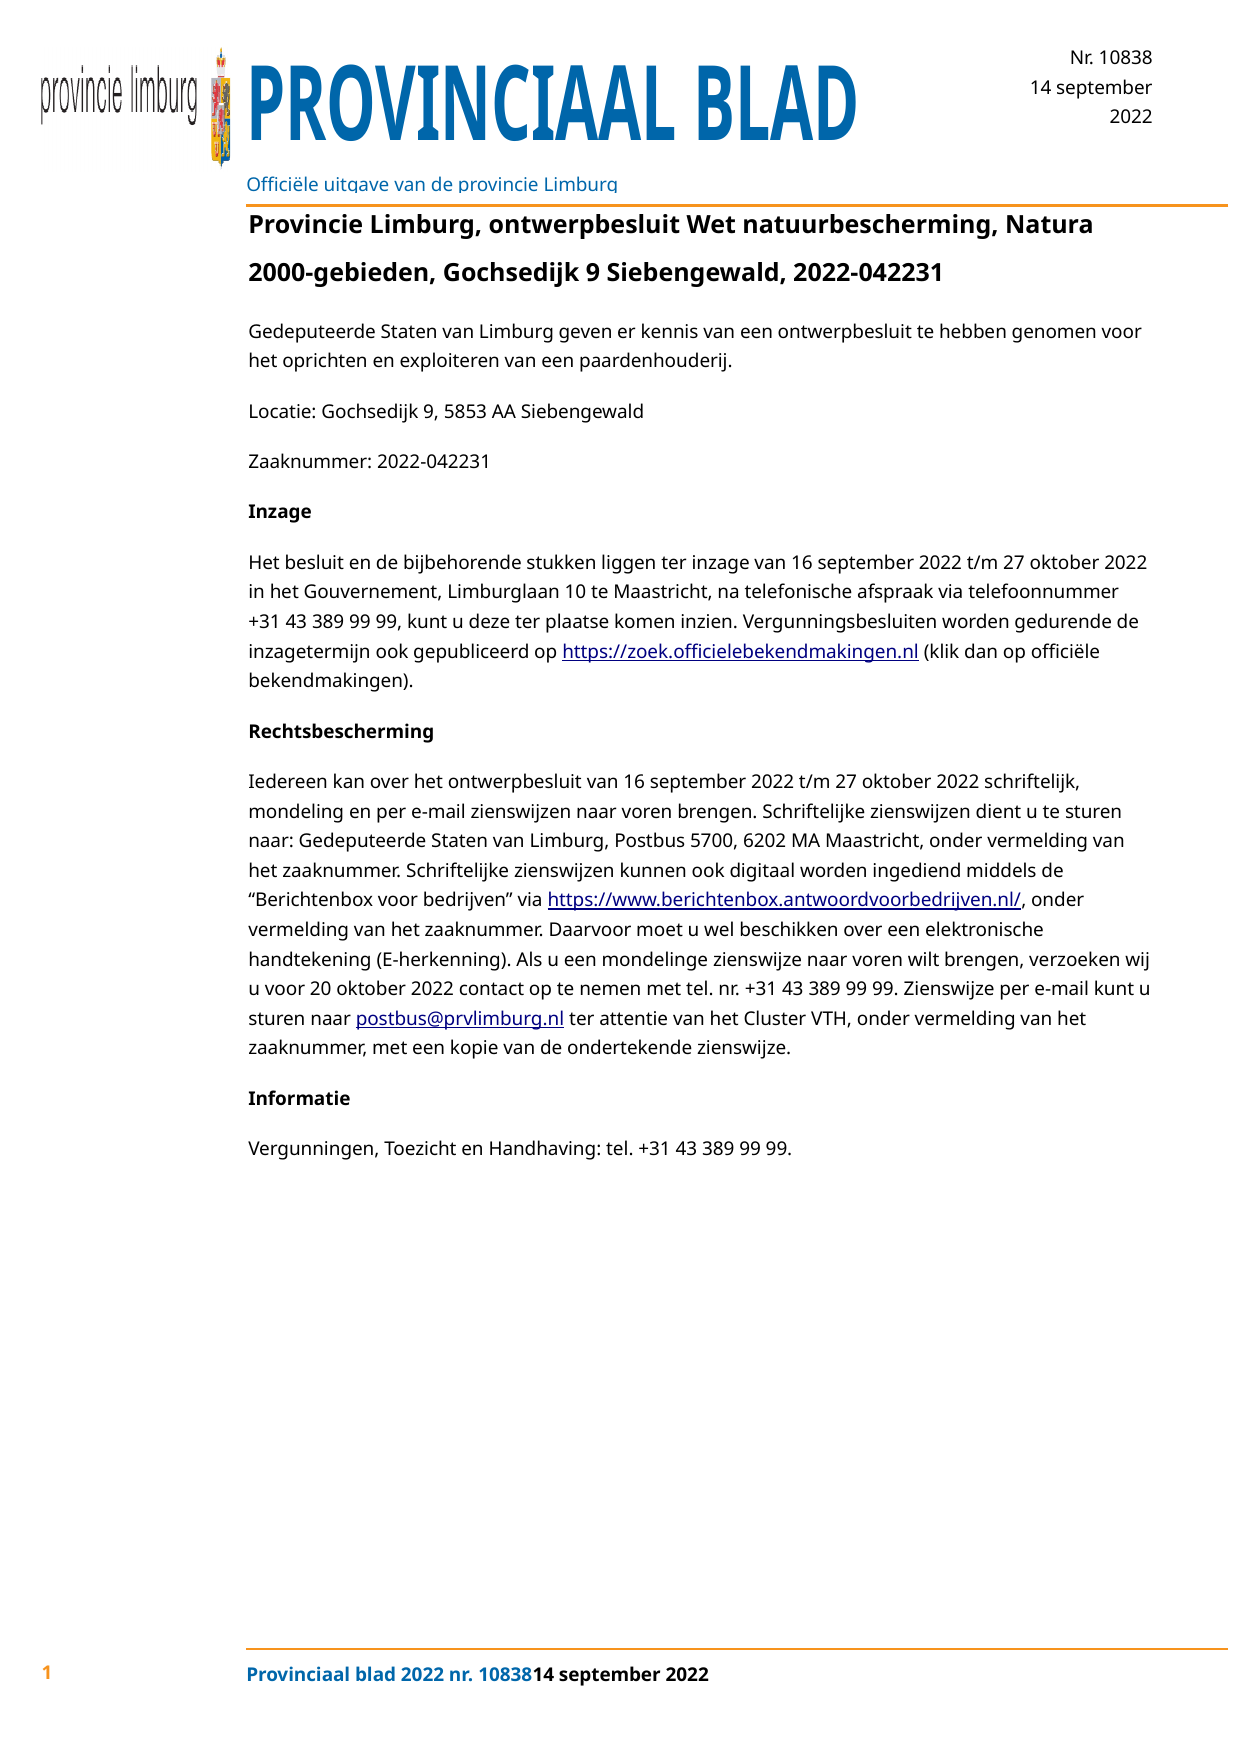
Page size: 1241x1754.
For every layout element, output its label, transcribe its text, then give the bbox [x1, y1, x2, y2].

text Locatie: Gochsedijk 9, 5853 AA Siebengewald [248, 398, 1152, 424]
text Inzage [248, 499, 1152, 524]
text Het besluit en de bijbehorende stukken liggen ter inzage van 16 september 2022 t/m 27 oktober 2022 in het Gouvernement, Limburglaan 10 te Maastricht, na telefonische afspraak via telefoonnummer +31 43 389 99 99, kunt u deze ter plaatse komen inzien. Vergunningsbesluiten worden gedurende de inzagetermijn ook gepubliceerd op https://zoek.officielebekendmakingen.nl (klik dan op officiële bekendmakingen). [248, 549, 1152, 693]
picture [41, 47, 231, 172]
text Vergunningen, Toezicht en Handhaving: tel. +31 43 389 99 99. [248, 1135, 1152, 1161]
text Informatie [248, 1085, 1152, 1111]
text Rechtsbescherming [248, 718, 1152, 744]
text Iedereen kan over het ontwerpbesluit van 16 september 2022 t/m 27 oktober 2022 schriftelijk, mondeling en per e-mail zienswijzen naar voren brengen. Schriftelijke zienswijzen dient u te sturen naar: Gedeputeerde Staten van Limburg, Postbus 5700, 6202 MA Maastricht, onder vermelding van het zaaknummer. Schriftelijke zienswijzen kunnen ook digitaal worden ingediend middels de “Berichtenbox voor bedrijven” via https://www.berichtenbox.antwoordvoorbedrijven.nl/, onder vermelding van het zaaknummer. Daarvoor moet u wel beschikken over een elektronische handtekening (E-herkenning). Als u een mondelinge zienswijze naar voren wilt brengen, verzoeken wij u voor 20 oktober 2022 contact op te nemen met tel. nr. +31 43 389 99 99. Zienswijze per e-mail kunt u sturen naar postbus@prvlimburg.nl ter attentie van het Cluster VTH, onder vermelding van het zaaknummer, met een kopie van de ondertekende zienswijze. [248, 768, 1152, 1060]
text Gedeputeerde Staten van Limburg geven er kennis van een ontwerpbesluit te hebben genomen voor het oprichten en exploiteren van een paardenhouderij. [248, 318, 1152, 373]
text Zaaknummer: 2022-042231 [248, 448, 1152, 474]
text Provincie Limburg, ontwerpbesluit Wet natuurbescherming, Natura 2000-gebieden, Gochsedijk 9 Siebengewald, 2022-042231 [248, 207, 1152, 288]
